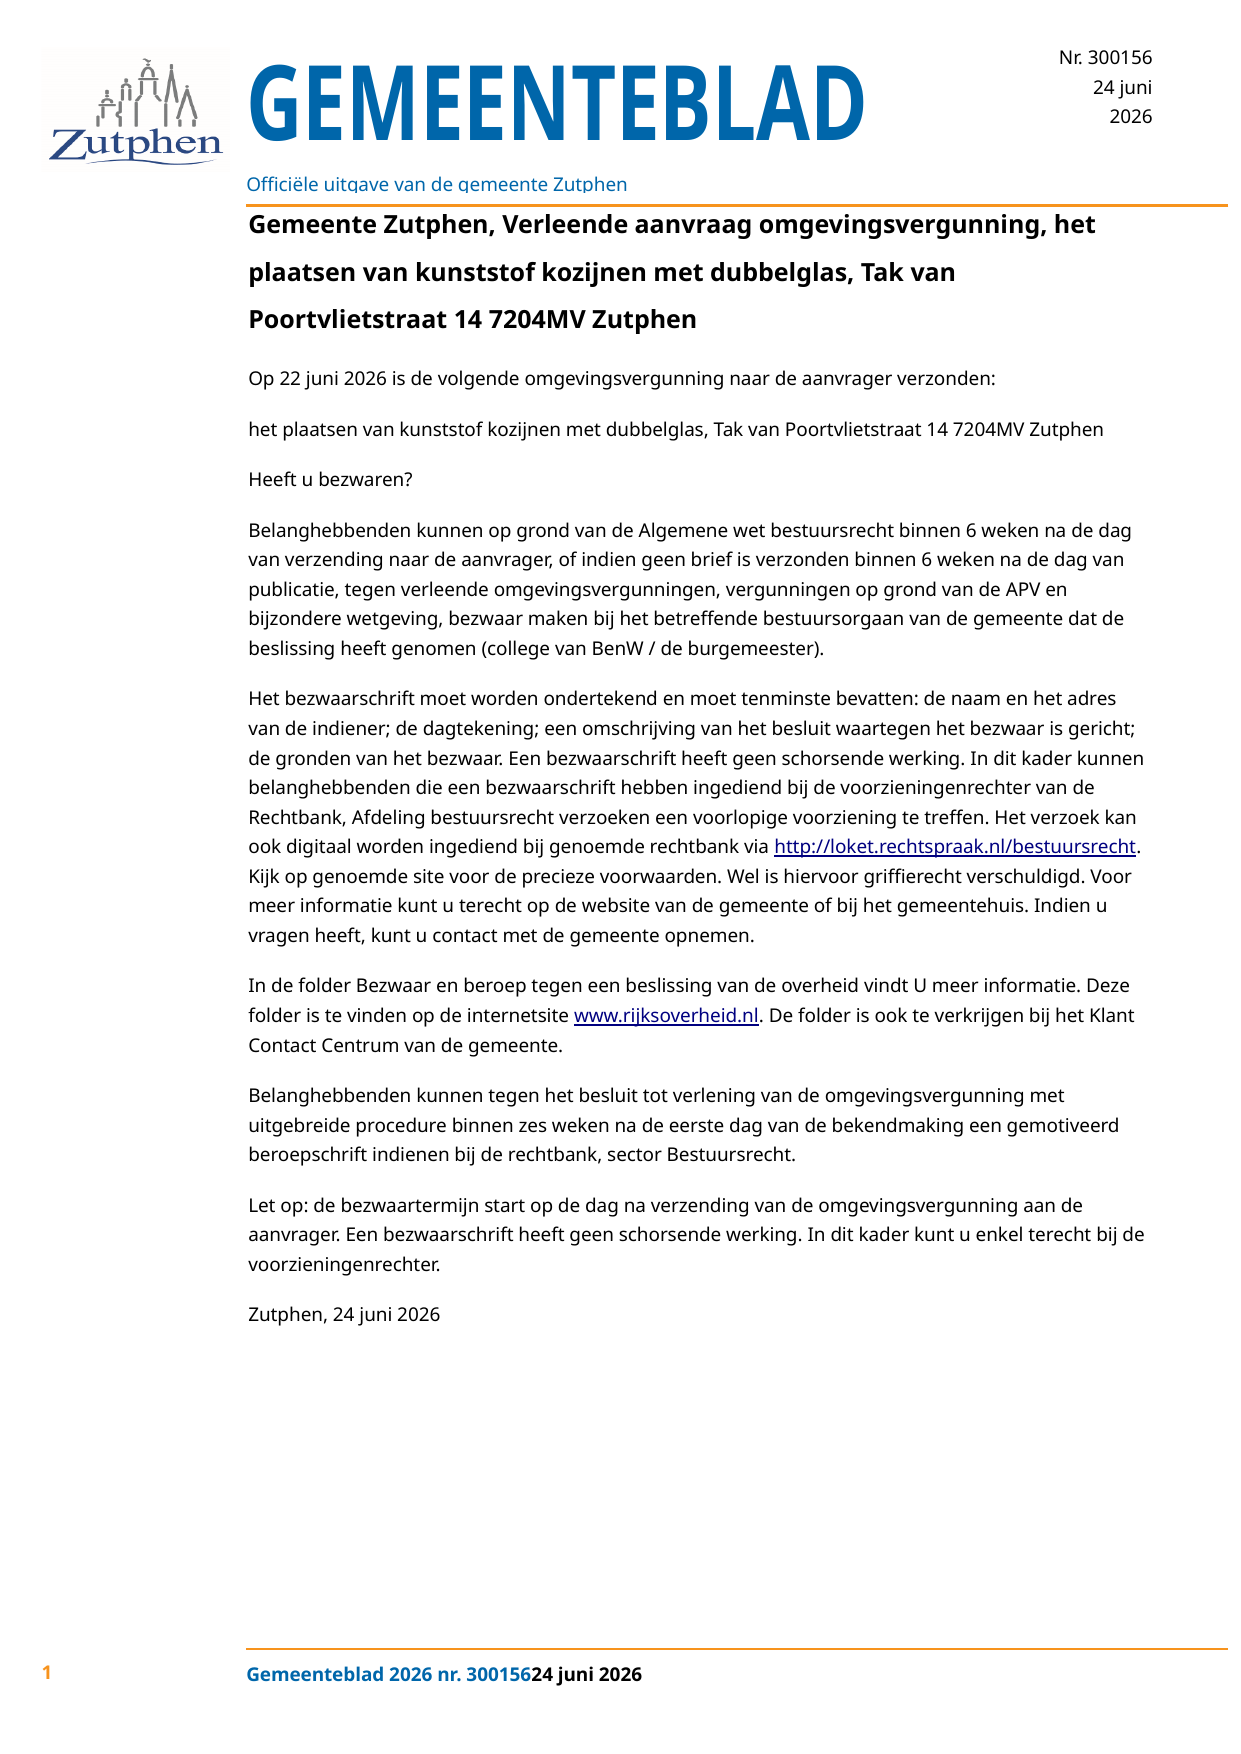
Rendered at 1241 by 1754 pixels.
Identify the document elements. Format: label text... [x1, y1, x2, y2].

text het plaatsen van kunststof kozijnen met dubbelglas, Tak van Poortvlietstraat 14 7204MV Zutphen [248, 416, 1152, 442]
text Belanghebbenden kunnen tegen het besluit tot verlening van de omgevingsvergunning met uitgebreide procedure binnen zes weken na de eerste dag van de bekendmaking een gemotiveerd beroepschrift indienen bij de rechtbank, sector Bestuursrecht. [248, 1082, 1152, 1167]
text Het bezwaarschrift moet worden ondertekend en moet tenminste bevatten: de naam en het adres van de indiener; de dagtekening; een omschrijving van het besluit waartegen het bezwaar is gericht; de gronden van het bezwaar. Een bezwaarschrift heeft geen schorsende werking. In dit kader kunnen belanghebbenden die een bezwaarschrift hebben ingediend bij de voorzieningenrechter van de Rechtbank, Afdeling bestuursrecht verzoeken een voorlopige voorziening te treffen. Het verzoek kan ook digitaal worden ingediend bij genoemde rechtbank via http://loket.rechtspraak.nl/bestuursrecht. Kijk op genoemde site voor de precieze voorwaarden. Wel is hiervoor griffierecht verschuldigd. Voor meer informatie kunt u terecht op de website van de gemeente of bij het gemeentehuis. Indien u vragen heeft, kunt u contact met de gemeente opnemen. [248, 686, 1152, 948]
text In de folder Bezwaar en beroep tegen een beslissing van de overheid vindt U meer informatie. Deze folder is te vinden op de internetsite www.rijksoverheid.nl. De folder is ook te verkrijgen bij het Klant Contact Centrum van de gemeente. [248, 973, 1152, 1057]
text Gemeente Zutphen, Verleende aanvraag omgevingsvergunning, het plaatsen van kunststof kozijnen met dubbelglas, Tak van Poortvlietstraat 14 7204MV Zutphen [248, 207, 1152, 336]
text Op 22 juni 2026 is de volgende omgevingsvergunning naar de aanvrager verzonden: [248, 366, 1152, 391]
text Let op: de bezwaartermijn start op de dag na verzending van de omgevingsvergunning aan de aanvrager. Een bezwaarschrift heeft geen schorsende werking. In dit kader kunt u enkel terecht bij de voorzieningenrechter. [248, 1192, 1152, 1277]
text Heeft u bezwaren? [248, 466, 1152, 492]
picture [41, 47, 231, 172]
text Zutphen, 24 juni 2026 [248, 1301, 1152, 1327]
text Belanghebbenden kunnen op grond van de Algemene wet bestuursrecht binnen 6 weken na de dag van verzending naar de aanvrager, of indien geen brief is verzonden binnen 6 weken na de dag van publicatie, tegen verleende omgevingsvergunningen, vergunningen op grond van de APV en bijzondere wetgeving, bezwaar maken bij het betreffende bestuursorgaan van de gemeente dat de beslissing heeft genomen (college van BenW / de burgemeester). [248, 517, 1152, 661]
